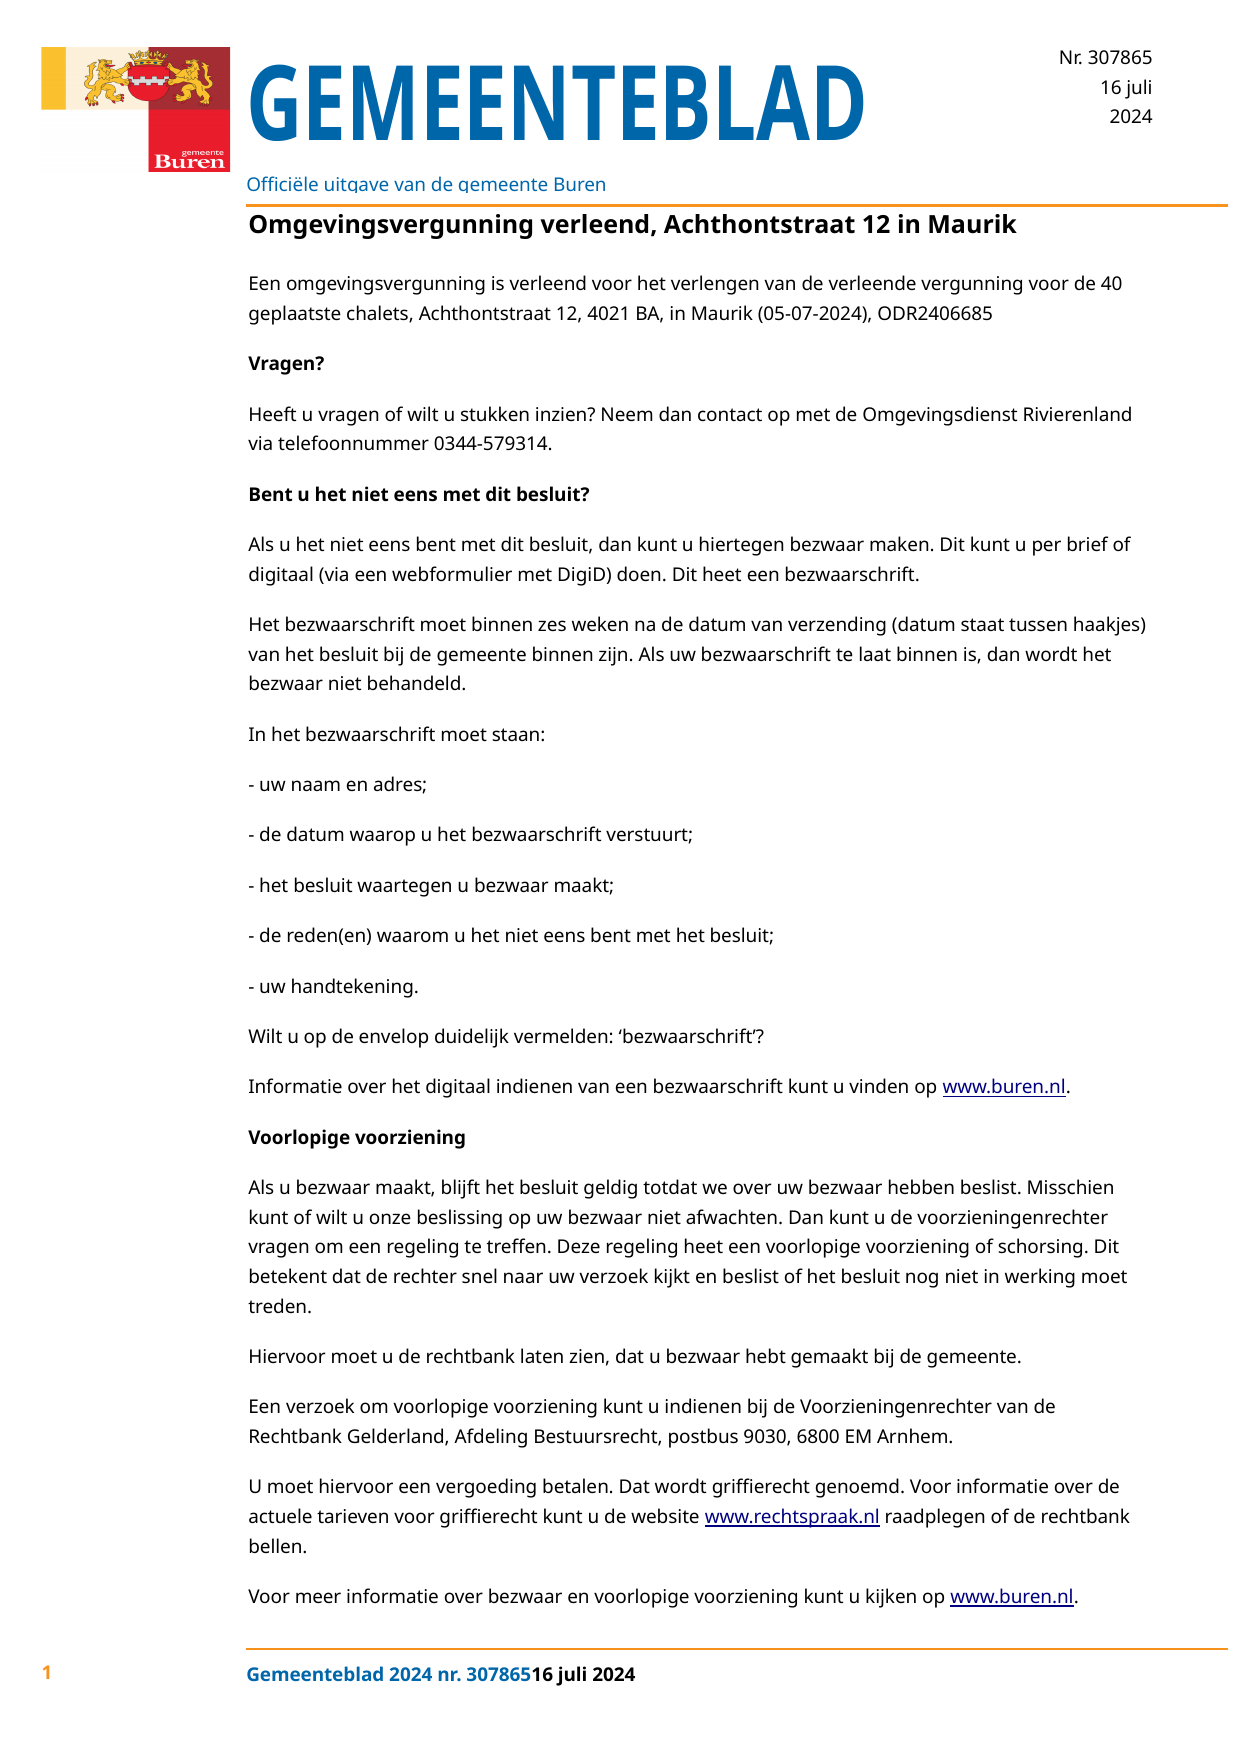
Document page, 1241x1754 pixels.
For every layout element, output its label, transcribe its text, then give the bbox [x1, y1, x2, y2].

text - de datum waarop u het bezwaarschrift verstuurt; [248, 822, 1152, 847]
text U moet hiervoor een vergoeding betalen. Dat wordt griffierecht genoemd. Voor informatie over de actuele tarieven voor griffierecht kunt u de website www.rechtspraak.nl raadplegen of de rechtbank bellen. [248, 1474, 1152, 1558]
text In het bezwaarschrift moet staan: [248, 721, 1152, 746]
text - het besluit waartegen u bezwaar maakt; [248, 872, 1152, 898]
text Voorlopige voorziening [248, 1124, 1152, 1150]
text Wilt u op de envelop duidelijk vermelden: ‘bezwaarschrift’? [248, 1023, 1152, 1049]
text Hiervoor moet u de rechtbank laten zien, dat u bezwaar hebt gemaakt bij de gemeente. [248, 1343, 1152, 1369]
text Voor meer informatie over bezwaar en voorlopige voorziening kunt u kijken op www.buren.nl. [248, 1583, 1152, 1609]
text Informatie over het digitaal indienen van een bezwaarschrift kunt u vinden op www.buren.nl. [248, 1074, 1152, 1099]
text - de reden(en) waarom u het niet eens bent met het besluit; [248, 922, 1152, 948]
text Heeft u vragen of wilt u stukken inzien? Neem dan contact op met de Omgevingsdienst Rivierenland via telefoonnummer 0344-579314. [248, 401, 1152, 456]
picture [41, 47, 231, 172]
text Een verzoek om voorlopige voorziening kunt u indienen bij de Voorzieningenrechter van de Rechtbank Gelderland, Afdeling Bestuursrecht, postbus 9030, 6800 EM Arnhem. [248, 1394, 1152, 1449]
text Het bezwaarschrift moet binnen zes weken na de datum van verzending (datum staat tussen haakjes) van het besluit bij de gemeente binnen zijn. Als uw bezwaarschrift te laat binnen is, dan wordt het bezwaar niet behandeld. [248, 611, 1152, 696]
text Als u bezwaar maakt, blijft het besluit geldig totdat we over uw bezwaar hebben beslist. Misschien kunt of wilt u onze beslissing op uw bezwaar niet afwachten. Dan kunt u de voorzieningenrechter vragen om een regeling te treffen. Deze regeling heet een voorlopige voorziening of schorsing. Dit betekent dat de rechter snel naar uw verzoek kijkt en beslist of het besluit nog niet in werking moet treden. [248, 1174, 1152, 1318]
text - uw naam en adres; [248, 771, 1152, 797]
text Vragen? [248, 350, 1152, 376]
text Als u het niet eens bent met dit besluit, dan kunt u hiertegen bezwaar maken. Dit kunt u per brief of digitaal (via een webformulier met DigiD) doen. Dit heet een bezwaarschrift. [248, 531, 1152, 586]
text - uw handtekening. [248, 973, 1152, 998]
text Omgevingsvergunning verleend, Achthontstraat 12 in Maurik [248, 207, 1152, 241]
text Bent u het niet eens met dit besluit? [248, 481, 1152, 506]
text Een omgevingsvergunning is verleend voor het verlengen van de verleende vergunning voor de 40 geplaatste chalets, Achthontstraat 12, 4021 BA, in Maurik (05-07-2024), ODR2406685 [248, 270, 1152, 326]
